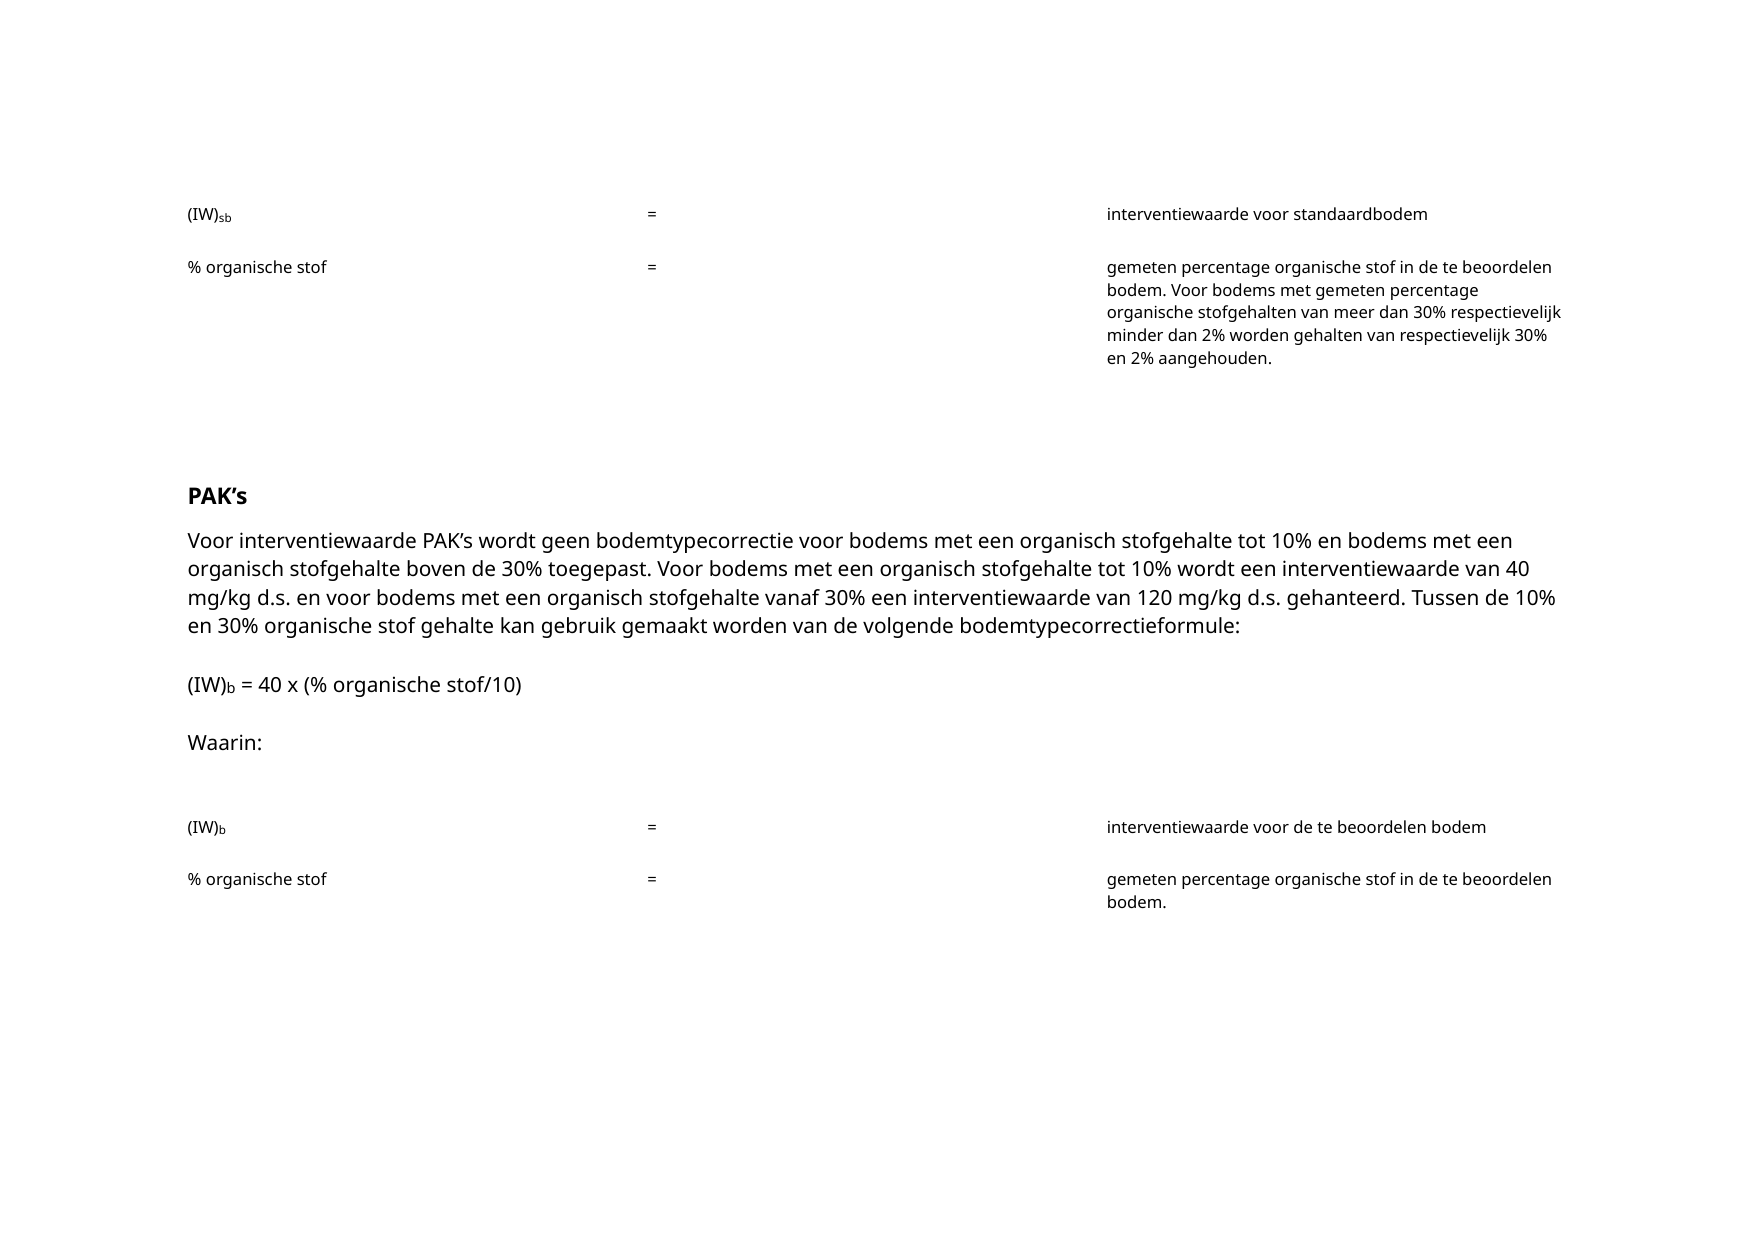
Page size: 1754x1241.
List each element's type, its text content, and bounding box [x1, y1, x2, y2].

table_cell (IW)sb [188, 203, 647, 255]
table_cell % organische stof [188, 255, 647, 399]
table_header (IW)b [188, 815, 647, 868]
table_cell gemeten percentage organische stof in de te beoordelen bodem. Voor bodems met gemeten percentage organische stofgehalten van meer dan 30% respectievelijk minder dan 2% worden gehalten van respectievelijk 30% en 2% aangehouden. [1107, 255, 1566, 399]
table_cell = [647, 868, 1107, 943]
text Waarin: [187, 728, 1566, 757]
table_cell = [647, 255, 1107, 399]
table_cell gemeten percentage organische stof in de te beoordelen bodem. [1107, 868, 1566, 943]
table_cell interventiewaarde voor standaardbodem [1107, 203, 1566, 255]
table_header interventiewaarde voor de te beoordelen bodem [1107, 815, 1566, 868]
table_cell = [647, 203, 1107, 255]
table_header [1107, 150, 1566, 203]
table_cell % organische stof [188, 868, 647, 943]
subtitle PAK’s [187, 480, 1566, 511]
text Voor interventiewaarde PAK’s wordt geen bodemtypecorrectie voor bodems met een organisch stofgehalte tot 10% en bodems met een organisch stofgehalte boven de 30% toegepast. Voor bodems met een organisch stofgehalte tot 10% wordt een interventiewaarde van 40 mg/kg d.s. en voor bodems met een organisch stofgehalte vanaf 30% een interventiewaarde van 120 mg/kg d.s. gehanteerd. Tussen de 10% en 30% organische stof gehalte kan gebruik gemaakt worden van de volgende bodemtypecorrectieformule: [187, 526, 1566, 640]
table_header [188, 150, 647, 203]
table_header [647, 150, 1107, 203]
text (IW)b = 40 x (% organische stof/10) [187, 670, 1566, 698]
table_header = [647, 815, 1107, 868]
